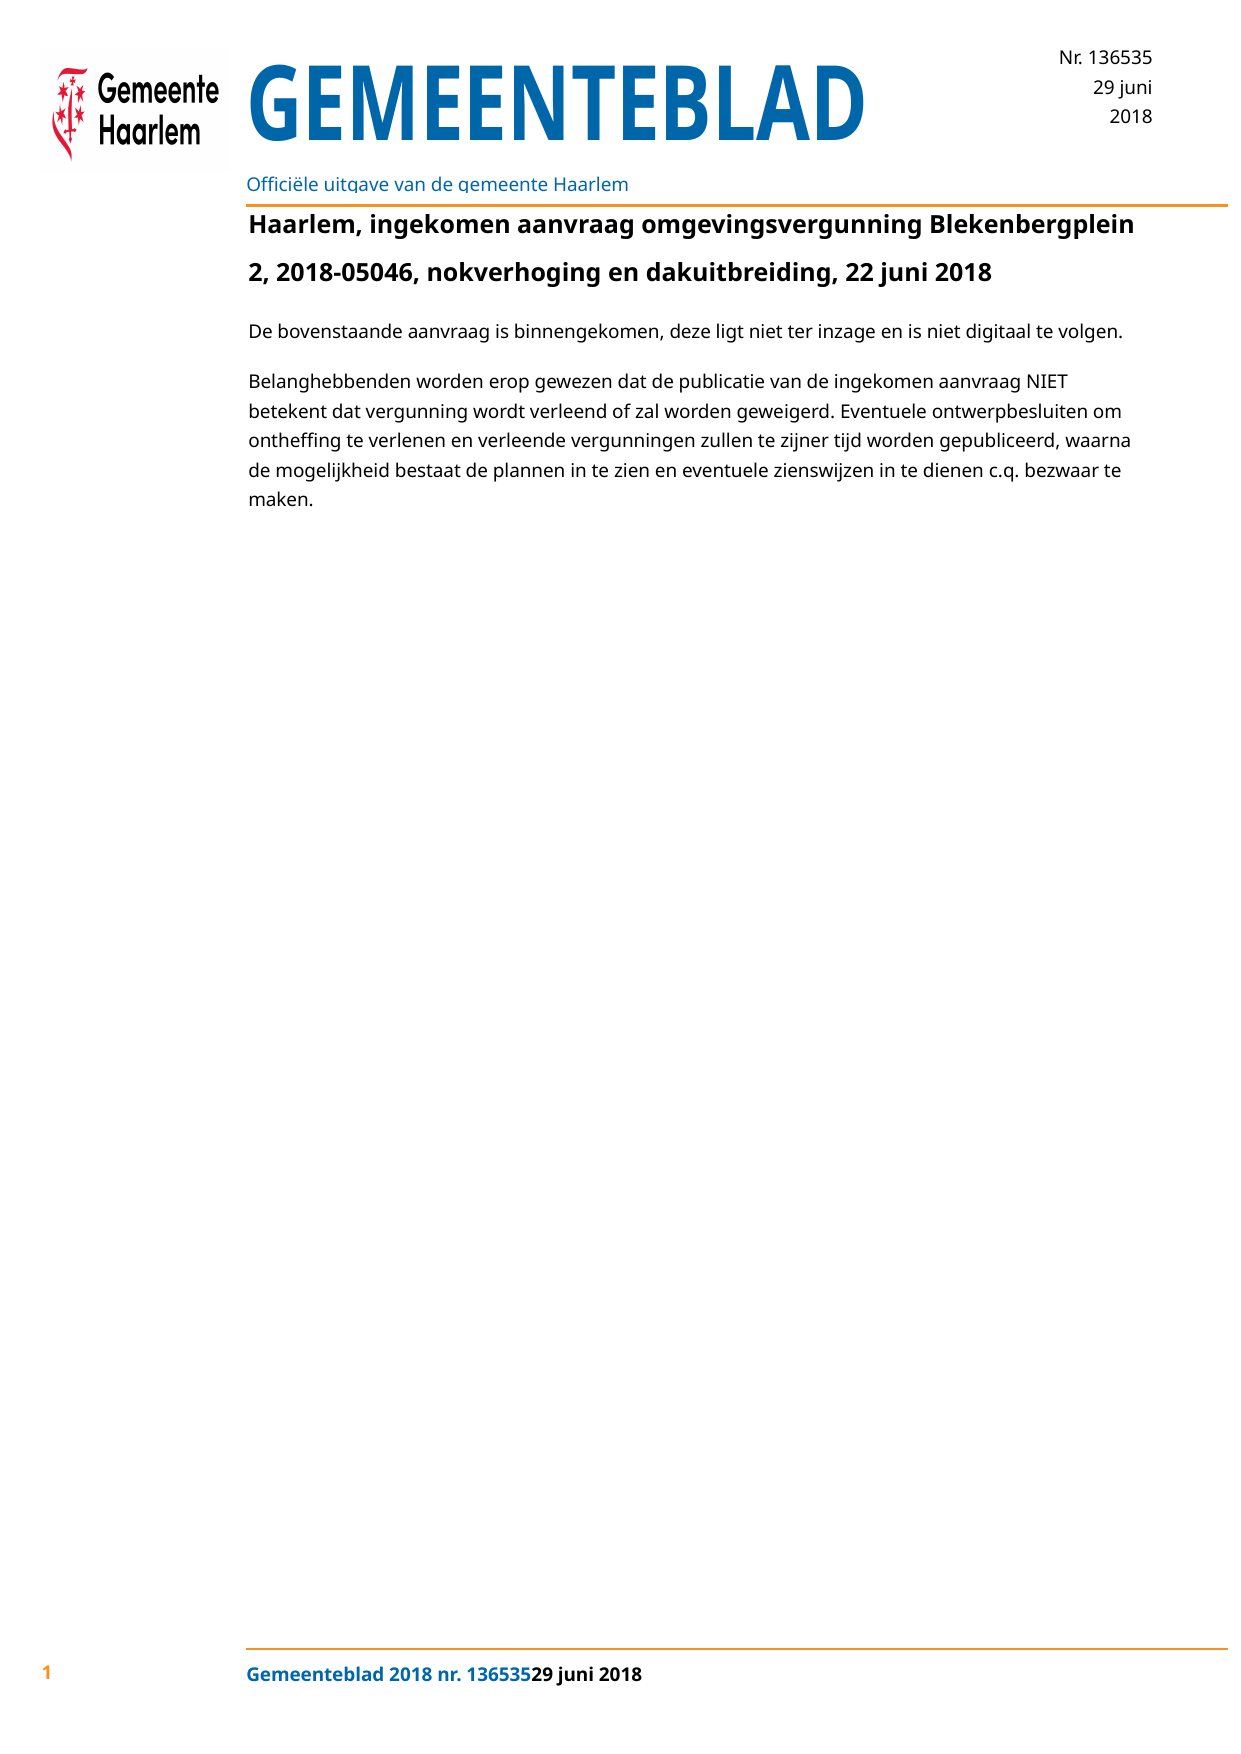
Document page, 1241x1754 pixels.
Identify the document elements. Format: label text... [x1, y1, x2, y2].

picture [41, 47, 231, 172]
text Haarlem, ingekomen aanvraag omgevingsvergunning Blekenbergplein 2, 2018-05046, nokverhoging en dakuitbreiding, 22 juni 2018 [248, 207, 1152, 288]
text Belanghebbenden worden erop gewezen dat de publicatie van de ingekomen aanvraag NIET betekent dat vergunning wordt verleend of zal worden geweigerd. Eventuele ontwerpbesluiten om ontheffing te verlenen en verleende vergunningen zullen te zijner tijd worden gepubliceerd, waarna de mogelijkheid bestaat de plannen in te zien en eventuele zienswijzen in te dienen c.q. bezwaar te maken. [248, 368, 1152, 512]
text De bovenstaande aanvraag is binnengekomen, deze ligt niet ter inzage en is niet digitaal te volgen. [248, 318, 1152, 344]
